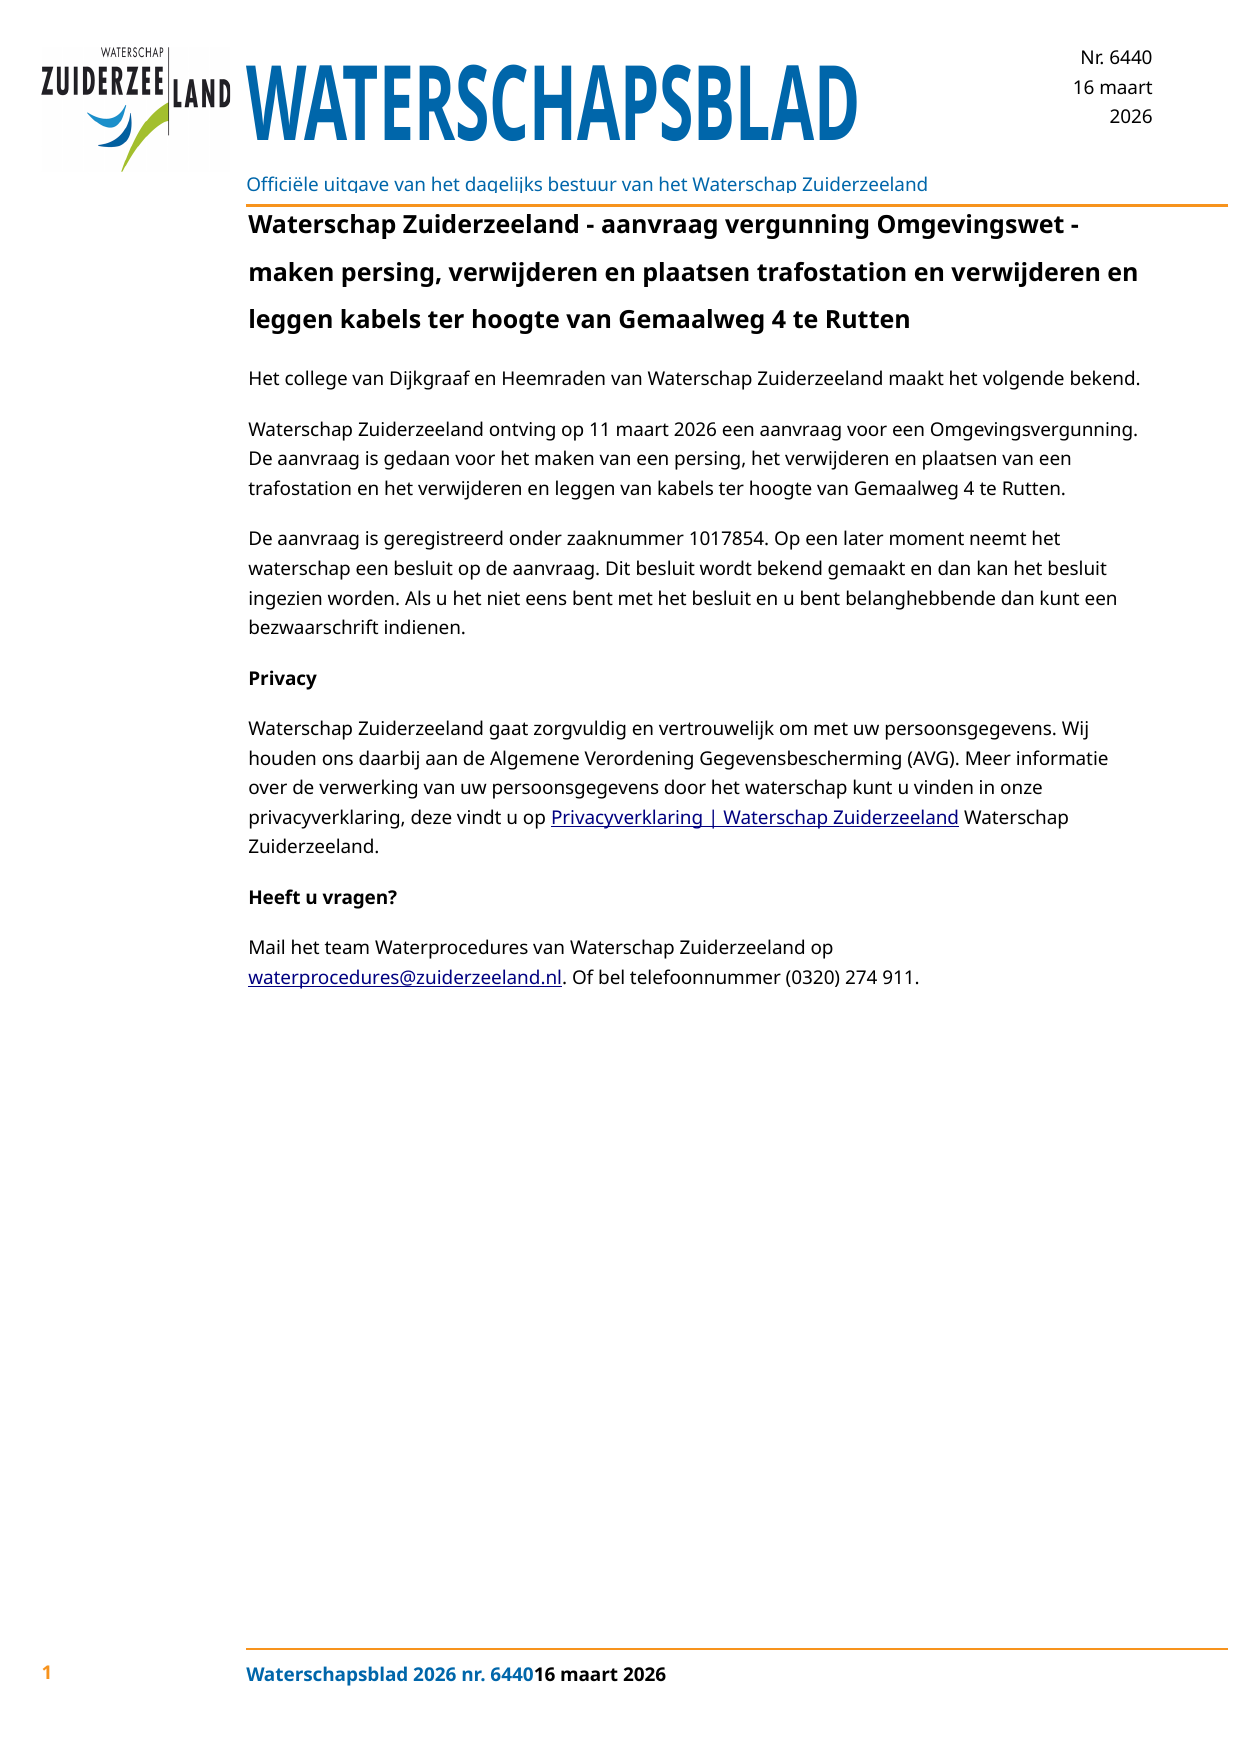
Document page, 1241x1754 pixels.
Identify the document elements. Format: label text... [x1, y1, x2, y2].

text Waterschap Zuiderzeeland ontving op 11 maart 2026 een aanvraag voor een Omgevingsvergunning. De aanvraag is gedaan voor het maken van een persing, het verwijderen en plaatsen van een trafostation en het verwijderen en leggen van kabels ter hoogte van Gemaalweg 4 te Rutten. [248, 416, 1152, 501]
text Mail het team Waterprocedures van Waterschap Zuiderzeeland op waterprocedures@zuiderzeeland.nl. Of bel telefoonnummer (0320) 274 911. [248, 934, 1152, 989]
text Waterschap Zuiderzeeland - aanvraag vergunning Omgevingswet - maken persing, verwijderen en plaatsen trafostation en verwijderen en leggen kabels ter hoogte van Gemaalweg 4 te Rutten [248, 207, 1152, 336]
text Waterschap Zuiderzeeland gaat zorgvuldig en vertrouwelijk om met uw persoonsgegevens. Wij houden ons daarbij aan de Algemene Verordening Gegevensbescherming (AVG). Meer informatie over de verwerking van uw persoonsgegevens door het waterschap kunt u vinden in onze privacyverklaring, deze vindt u op Privacyverklaring | Waterschap Zuiderzeeland Waterschap Zuiderzeeland. [248, 715, 1152, 859]
picture [41, 47, 231, 172]
text De aanvraag is geregistreerd onder zaaknummer 1017854. Op een later moment neemt het waterschap een besluit op de aanvraag. Dit besluit wordt bekend gemaakt en dan kan het besluit ingezien worden. Als u het niet eens bent met het besluit en u bent belanghebbende dan kunt een bezwaarschrift indienen. [248, 526, 1152, 640]
text Het college van Dijkgraaf en Heemraden van Waterschap Zuiderzeeland maakt het volgende bekend. [248, 366, 1152, 391]
text Heeft u vragen? [248, 884, 1152, 909]
text Privacy [248, 665, 1152, 690]
